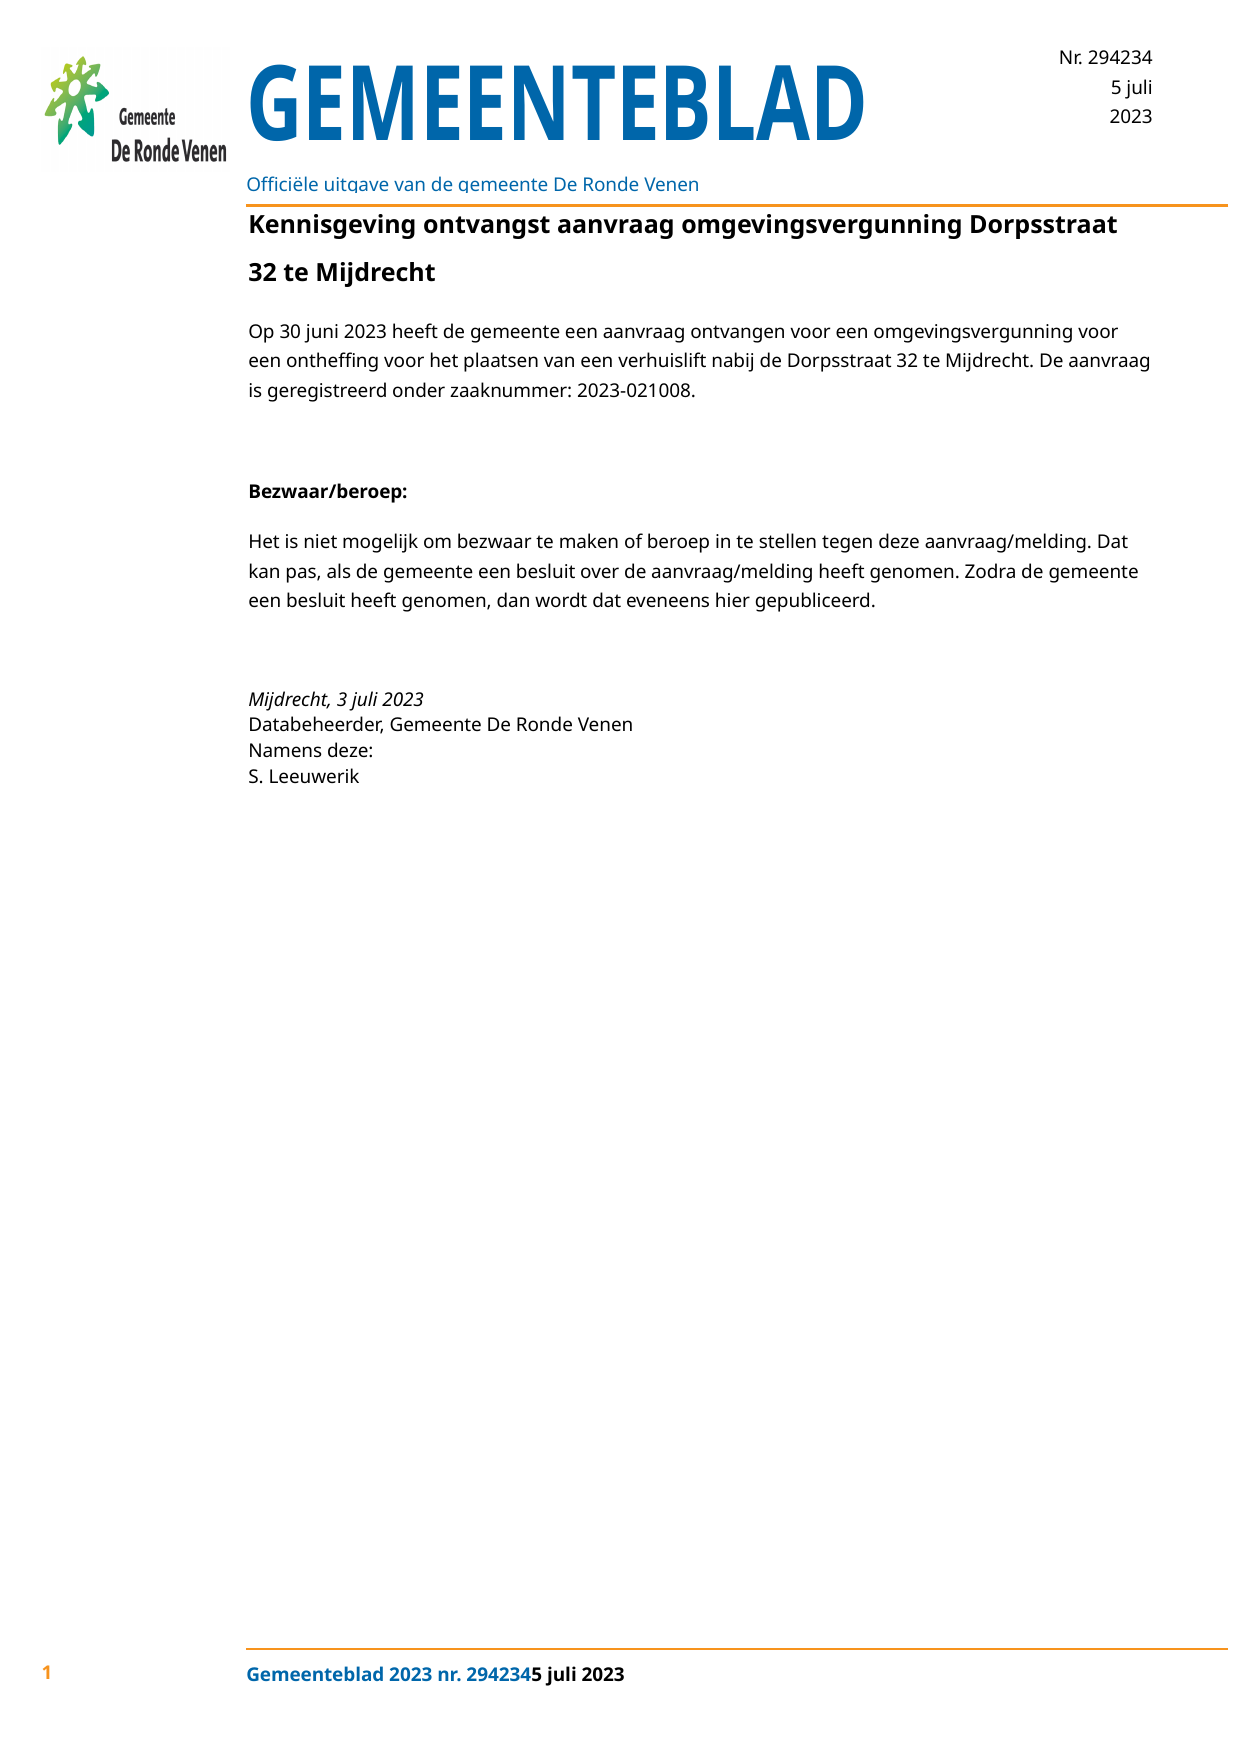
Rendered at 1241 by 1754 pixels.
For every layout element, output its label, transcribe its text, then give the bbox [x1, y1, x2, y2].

text Op 30 juni 2023 heeft de gemeente een aanvraag ontvangen voor een omgevingsvergunning voor een ontheffing voor het plaatsen van een verhuislift nabij de Dorpsstraat 32 te Mijdrecht. De aanvraag is geregistreerd onder zaaknummer: 2023-021008. [248, 318, 1152, 403]
text S. Leeuwerik [248, 763, 1152, 789]
text Het is niet mogelijk om bezwaar te maken of beroep in te stellen tegen deze aanvraag/melding. Dat kan pas, als de gemeente een besluit over de aanvraag/melding heeft genomen. Zodra de gemeente een besluit heeft genomen, dan wordt dat eveneens hier gepubliceerd. [248, 528, 1152, 613]
text Namens deze: [248, 737, 1152, 763]
text Mijdrecht, 3 juli 2023 [248, 686, 1152, 711]
text Bezwaar/beroep: [248, 478, 1152, 504]
text Kennisgeving ontvangst aanvraag omgevingsvergunning Dorpsstraat 32 te Mijdrecht [248, 207, 1152, 288]
text Databeheerder, Gemeente De Ronde Venen [248, 711, 1152, 737]
picture [41, 47, 231, 172]
